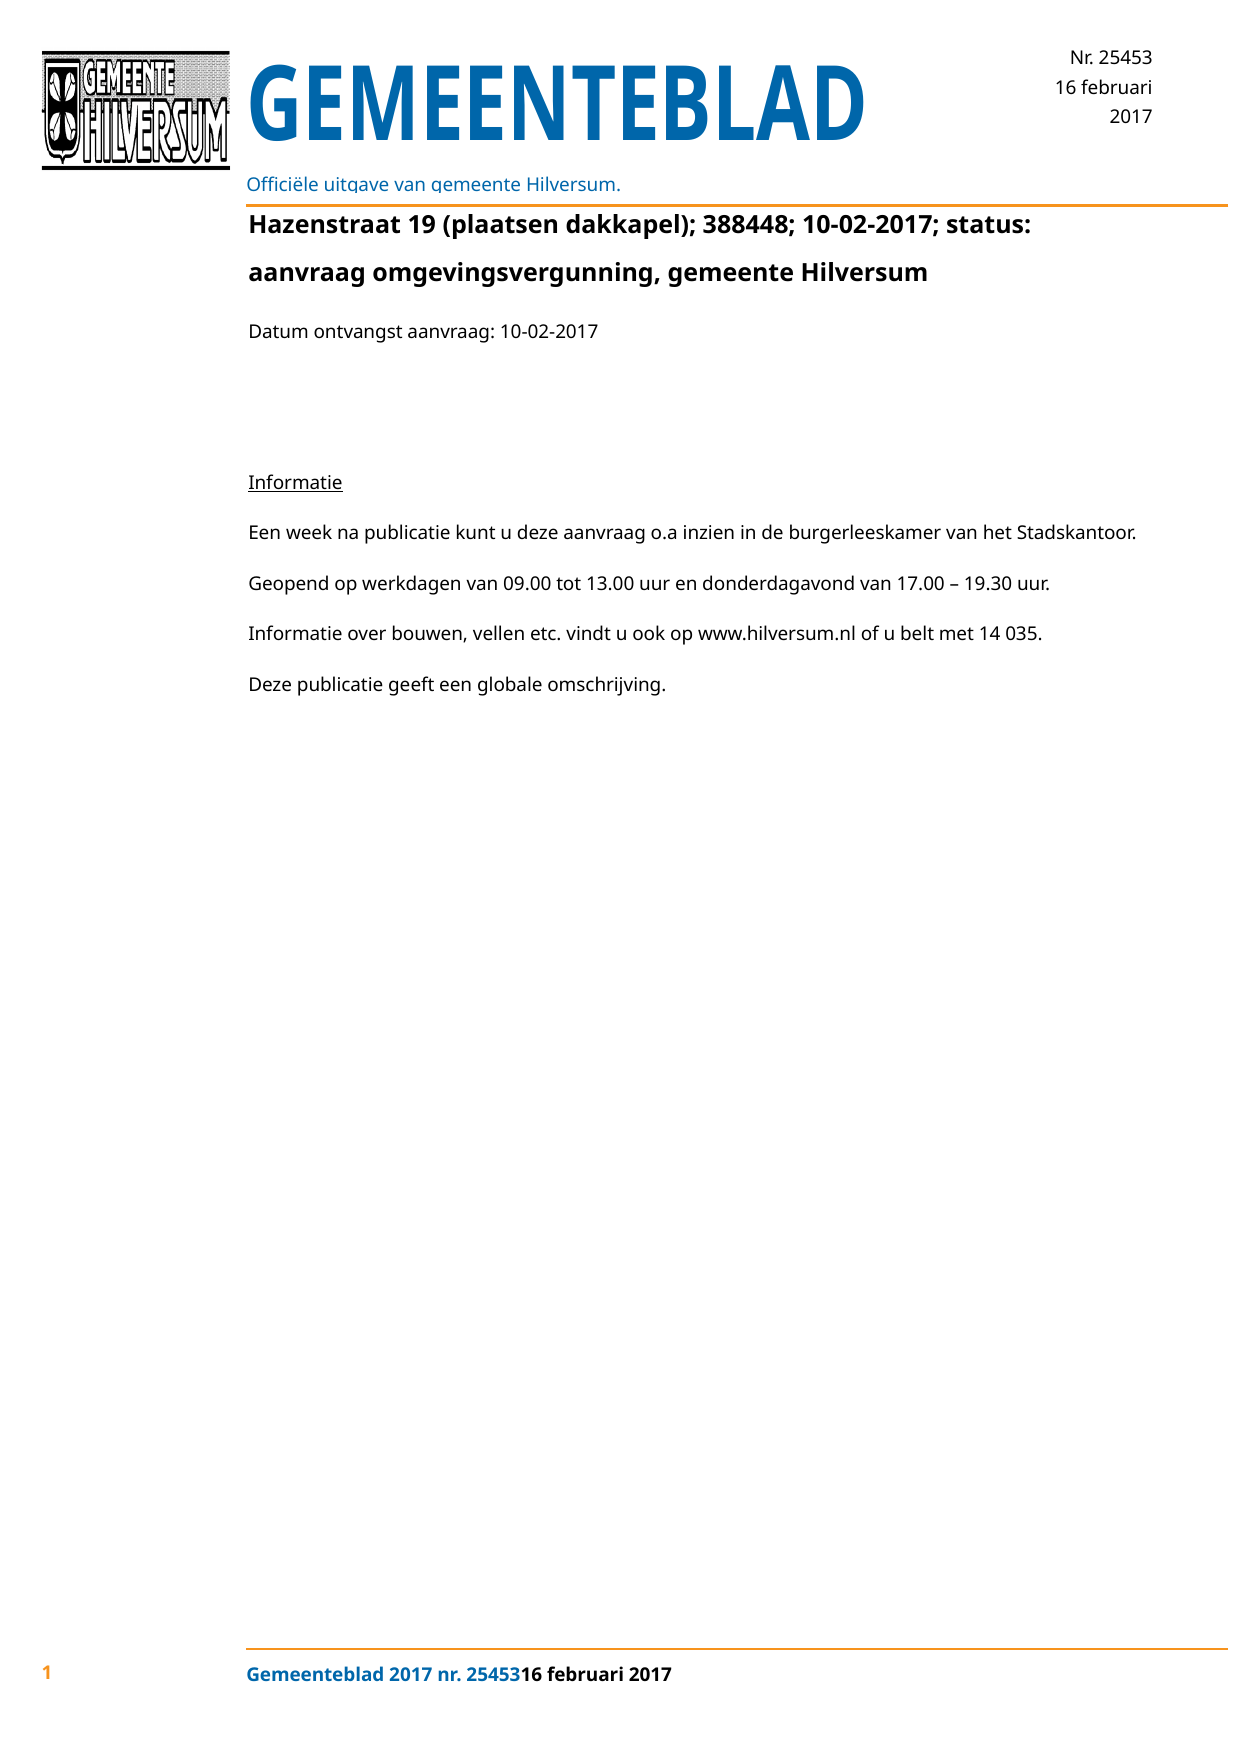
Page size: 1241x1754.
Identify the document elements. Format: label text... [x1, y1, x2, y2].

text Informatie over bouwen, vellen etc. vindt u ook op www.hilversum.nl of u belt met 14 035. [248, 620, 1152, 646]
text Informatie [248, 469, 1152, 495]
picture [41, 47, 231, 172]
text Hazenstraat 19 (plaatsen dakkapel); 388448; 10-02-2017; status: aanvraag omgevingsvergunning, gemeente Hilversum [248, 207, 1152, 288]
text Datum ontvangst aanvraag: 10-02-2017 [248, 318, 1152, 344]
text Deze publicatie geeft een globale omschrijving. [248, 671, 1152, 697]
text Een week na publicatie kunt u deze aanvraag o.a inzien in de burgerleeskamer van het Stadskantoor. [248, 519, 1152, 545]
text Geopend op werkdagen van 09.00 tot 13.00 uur en donderdagavond van 17.00 – 19.30 uur. [248, 570, 1152, 596]
